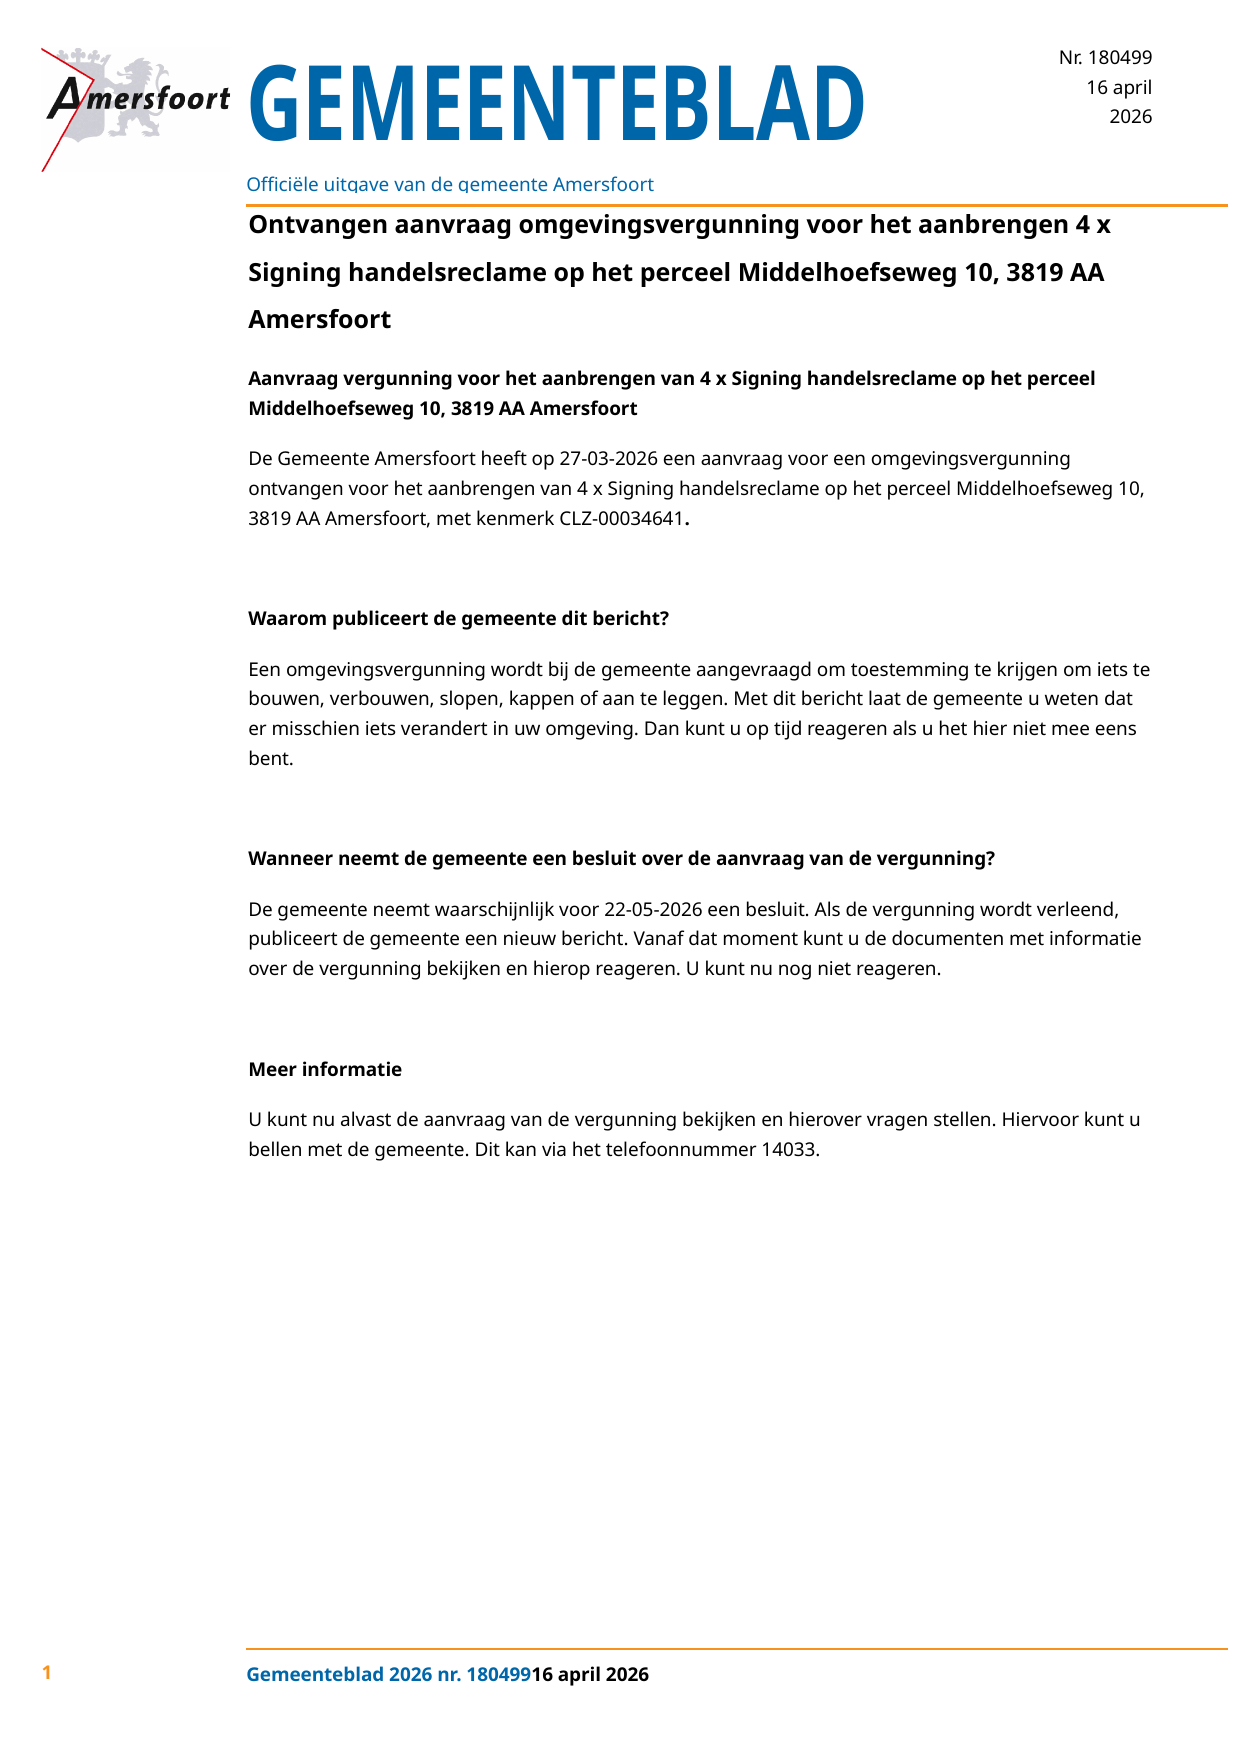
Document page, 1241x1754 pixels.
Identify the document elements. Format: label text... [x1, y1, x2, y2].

text Een omgevingsvergunning wordt bij de gemeente aangevraagd om toestemming te krijgen om iets te bouwen, verbouwen, slopen, kappen of aan te leggen. Met dit bericht laat de gemeente u weten dat er misschien iets verandert in uw omgeving. Dan kunt u op tijd reageren als u het hier niet mee eens bent. [248, 656, 1152, 770]
text Meer informatie [248, 1056, 1152, 1082]
picture [41, 47, 231, 172]
text De gemeente neemt waarschijnlijk voor 22-05-2026 een besluit. Als de vergunning wordt verleend, publiceert de gemeente een nieuw bericht. Vanaf dat moment kunt u de documenten met informatie over de vergunning bekijken en hierop reageren. U kunt nu nog niet reageren. [248, 896, 1152, 981]
text U kunt nu alvast de aanvraag van de vergunning bekijken en hierover vragen stellen. Hiervoor kunt u bellen met de gemeente. Dit kan via het telefoonnummer 14033. [248, 1106, 1152, 1162]
text Ontvangen aanvraag omgevingsvergunning voor het aanbrengen 4 x Signing handelsreclame op het perceel Middelhoefseweg 10, 3819 AA Amersfoort [248, 207, 1152, 336]
text Aanvraag vergunning voor het aanbrengen van 4 x Signing handelsreclame op het perceel Middelhoefseweg 10, 3819 AA Amersfoort [248, 366, 1152, 421]
text De Gemeente Amersfoort heeft op 27-03-2026 een aanvraag voor een omgevingsvergunning ontvangen voor het aanbrengen van 4 x Signing handelsreclame op het perceel Middelhoefseweg 10, 3819 AA Amersfoort, met kenmerk CLZ-00034641. [248, 446, 1152, 530]
text Wanneer neemt de gemeente een besluit over de aanvraag van de vergunning? [248, 846, 1152, 871]
text Waarom publiceert de gemeente dit bericht? [248, 606, 1152, 631]
